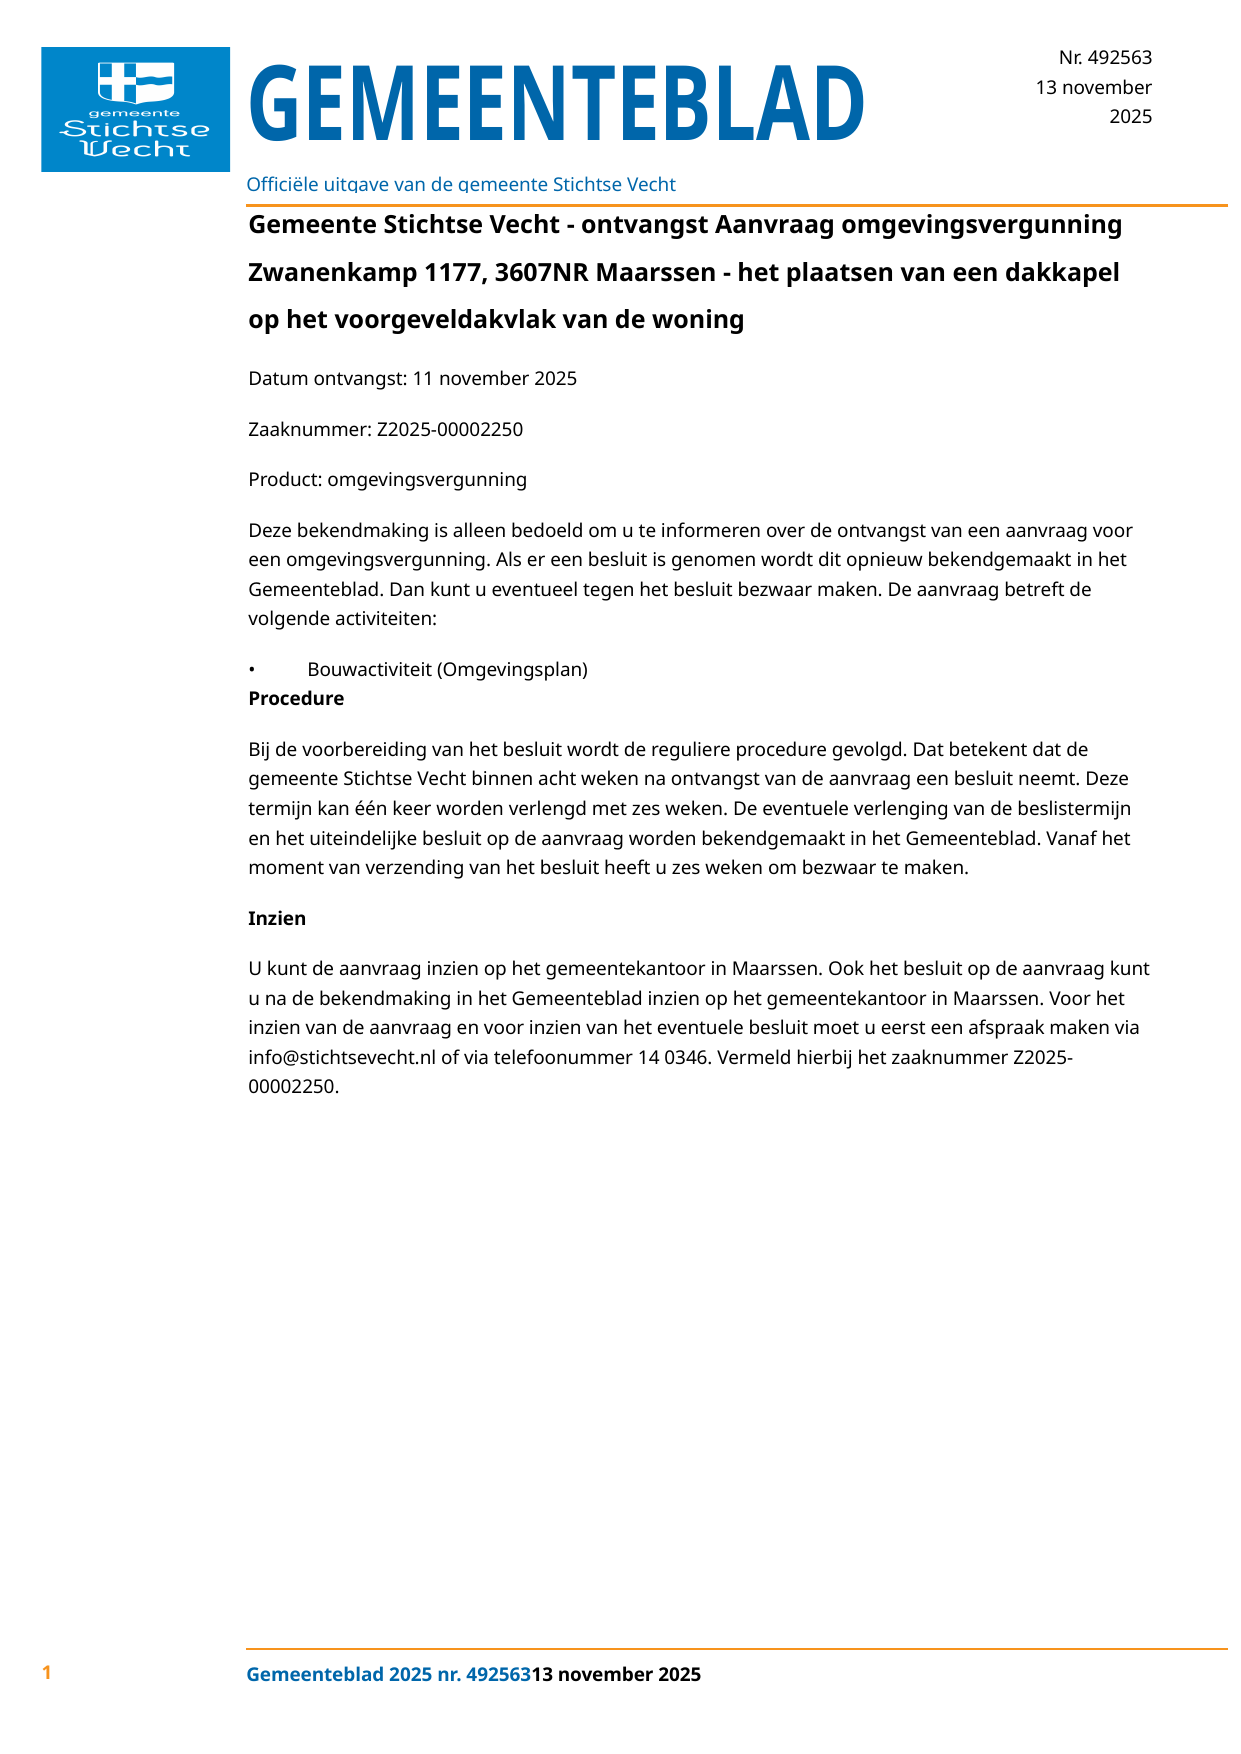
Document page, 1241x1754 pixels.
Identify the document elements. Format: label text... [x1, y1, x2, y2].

text Gemeente Stichtse Vecht - ontvangst Aanvraag omgevingsvergunning Zwanenkamp 1177, 3607NR Maarssen - het plaatsen van een dakkapel op het voorgeveldakvlak van de woning [248, 207, 1152, 336]
text Inzien [248, 905, 1152, 930]
text U kunt de aanvraag inzien op het gemeentekantoor in Maarssen. Ook het besluit op de aanvraag kunt u na de bekendmaking in het Gemeenteblad inzien op het gemeentekantoor in Maarssen. Voor het inzien van de aanvraag en voor inzien van het eventuele besluit moet u eerst een afspraak maken via info@stichtsevecht.nl of via telefoonummer 14 0346. Vermeld hierbij het zaaknummer Z2025-00002250. [248, 955, 1152, 1099]
list Bouwactiviteit (Omgevingsplan) [248, 656, 1152, 682]
text Procedure [248, 686, 1152, 711]
text Bij de voorbereiding van het besluit wordt de reguliere procedure gevolgd. Dat betekent dat de gemeente Stichtse Vecht binnen acht weken na ontvangst van de aanvraag een besluit neemt. Deze termijn kan één keer worden verlengd met zes weken. De eventuele verlenging van de beslistermijn en het uiteindelijke besluit op de aanvraag worden bekendgemaakt in het Gemeenteblad. Vanaf het moment van verzending van het besluit heeft u zes weken om bezwaar te maken. [248, 736, 1152, 880]
picture [99, 63, 135, 101]
text Datum ontvangst: 11 november 2025 [248, 366, 1152, 391]
picture [137, 63, 174, 103]
text Deze bekendmaking is alleen bedoeld om u te informeren over de ontvangst van een aanvraag voor een omgevingsvergunning. Als er een besluit is genomen wordt dit opnieuw bekendgemaakt in het Gemeenteblad. Dan kunt u eventueel tegen het besluit bezwaar maken. De aanvraag betreft de volgende activiteiten: [248, 517, 1152, 631]
text Zaaknummer: Z2025-00002250 [248, 416, 1152, 442]
text Product: omgevingsvergunning [248, 466, 1152, 492]
